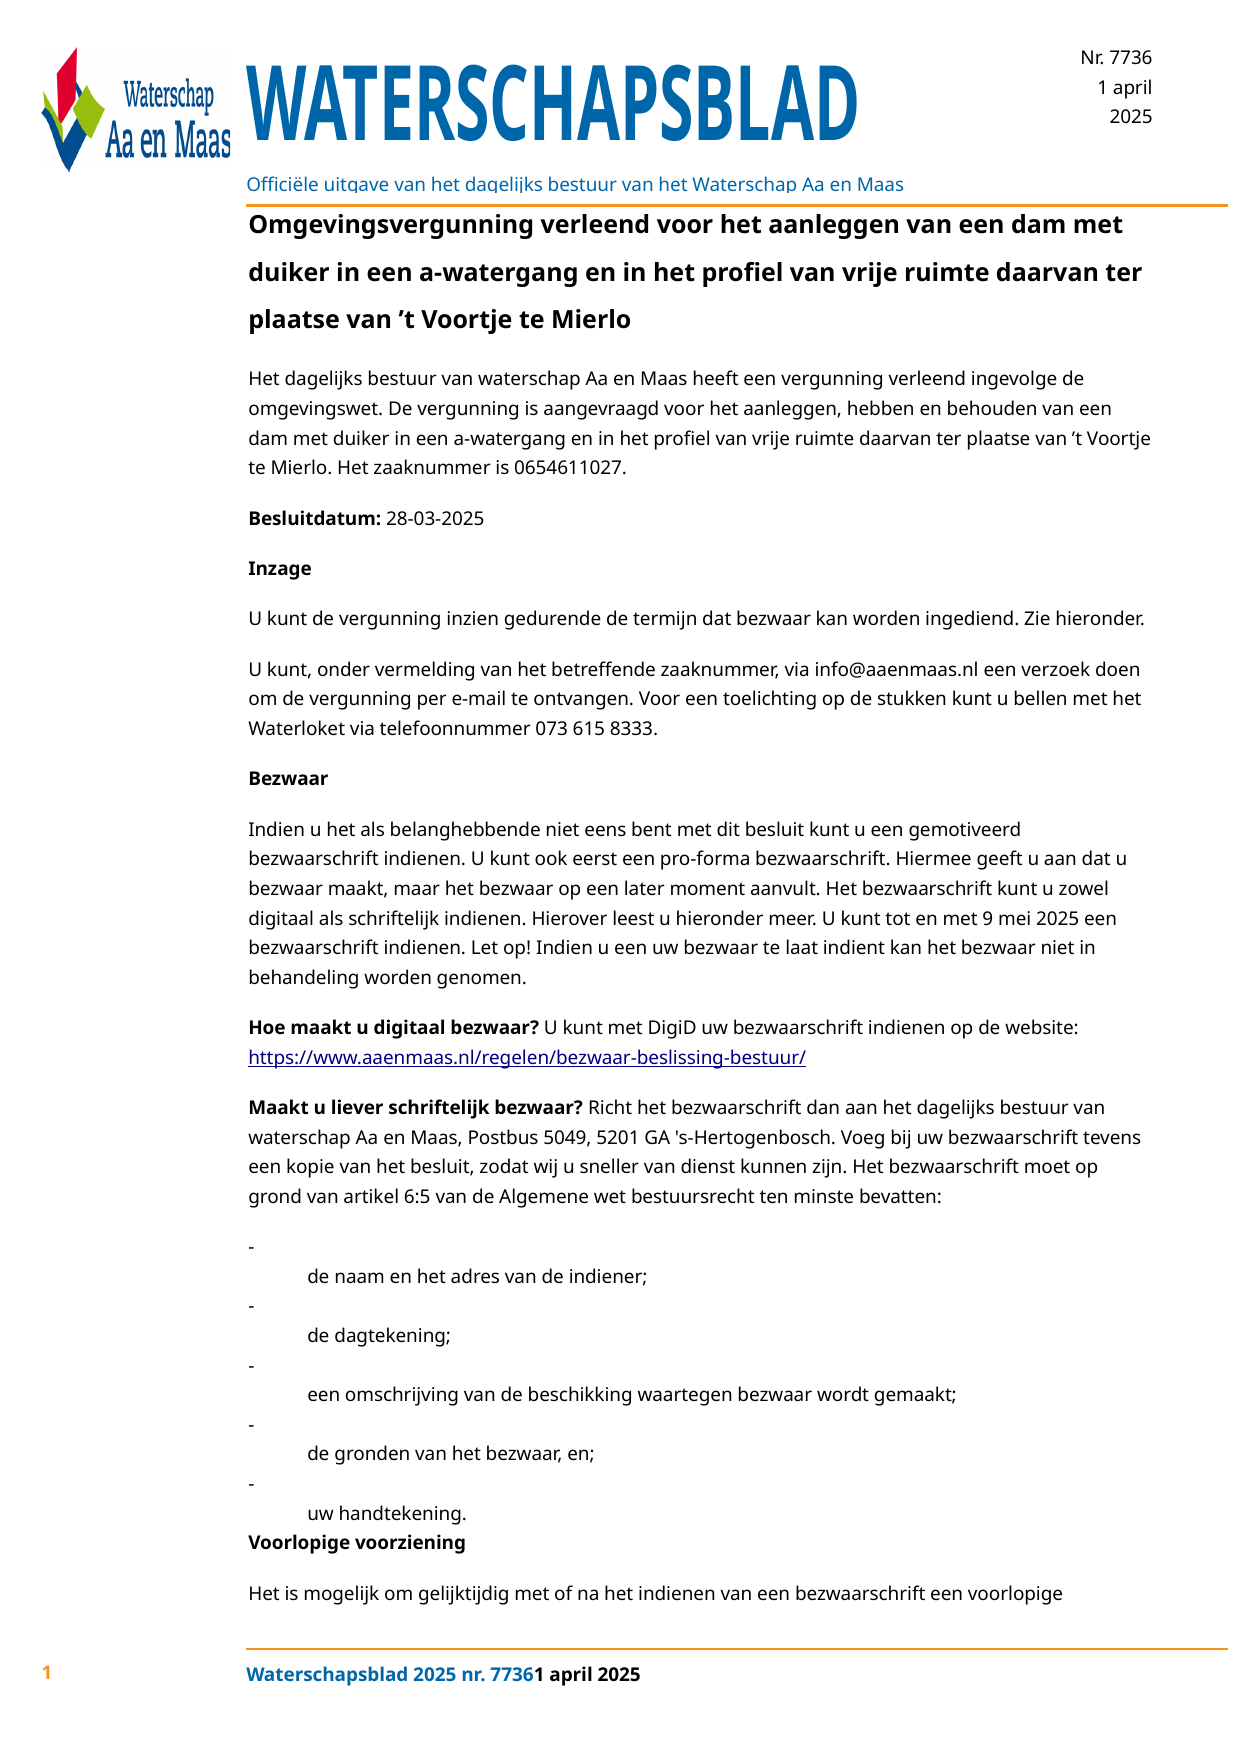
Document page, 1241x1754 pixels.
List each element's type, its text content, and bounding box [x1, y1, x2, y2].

text Voorlopige voorziening [248, 1529, 1152, 1555]
list de naam en het adres van de indiener; [248, 1263, 1152, 1289]
text Besluitdatum: 28-03-2025 [248, 505, 1152, 530]
text Hoe maakt u digitaal bezwaar? U kunt met DigiD uw bezwaarschrift indienen op de website: https://www.aaenmaas.nl/regelen/bezwaar-beslissing-bestuur/ [248, 1014, 1152, 1069]
list uw handtekening. [248, 1500, 1152, 1525]
text Omgevingsvergunning verleend voor het aanleggen van een dam met duiker in een a-watergang en in het profiel van vrije ruimte daarvan ter plaatse van ’t Voortje te Mierlo [248, 207, 1152, 336]
list de gronden van het bezwaar, en; [248, 1441, 1152, 1466]
picture [41, 47, 231, 172]
text Indien u het als belanghebbende niet eens bent met dit besluit kunt u een gemotiveerd bezwaarschrift indienen. U kunt ook eerst een pro-forma bezwaarschrift. Hiermee geeft u aan dat u bezwaar maakt, maar het bezwaar op een later moment aanvult. Het bezwaarschrift kunt u zowel digitaal als schriftelijk indienen. Hierover leest u hieronder meer. U kunt tot en met 9 mei 2025 een bezwaarschrift indienen. Let op! Indien u een uw bezwaar te laat indient kan het bezwaar niet in behandeling worden genomen. [248, 816, 1152, 989]
text U kunt de vergunning inzien gedurende de termijn dat bezwaar kan worden ingediend. Zie hieronder. [248, 606, 1152, 631]
text U kunt, onder vermelding van het betreffende zaaknummer, via info@aaenmaas.nl een verzoek doen om de vergunning per e-mail te ontvangen. Voor een toelichting op de stukken kunt u bellen met het Waterloket via telefoonnummer 073 615 8333. [248, 656, 1152, 741]
text Inzage [248, 555, 1152, 581]
list de dagtekening; [248, 1322, 1152, 1348]
text Maakt u liever schriftelijk bezwaar? Richt het bezwaarschrift dan aan het dagelijks bestuur van waterschap Aa en Maas, Postbus 5049, 5201 GA 's-Hertogenbosch. Voeg bij uw bezwaarschrift tevens een kopie van het besluit, zodat wij u sneller van dienst kunnen zijn. Het bezwaarschrift moet op grond van artikel 6:5 van de Algemene wet bestuursrecht ten minste bevatten: [248, 1094, 1152, 1209]
text Bezwaar [248, 766, 1152, 791]
text Het is mogelijk om gelijktijdig met of na het indienen van een bezwaarschrift een voorlopige [248, 1580, 1152, 1605]
list een omschrijving van de beschikking waartegen bezwaar wordt gemaakt; [248, 1381, 1152, 1407]
text Het dagelijks bestuur van waterschap Aa en Maas heeft een vergunning verleend ingevolge de omgevingswet. De vergunning is aangevraagd voor het aanleggen, hebben en behouden van een dam met duiker in een a-watergang en in het profiel van vrije ruimte daarvan ter plaatse van ’t Voortje te Mierlo. Het zaaknummer is 0654611027. [248, 366, 1152, 480]
